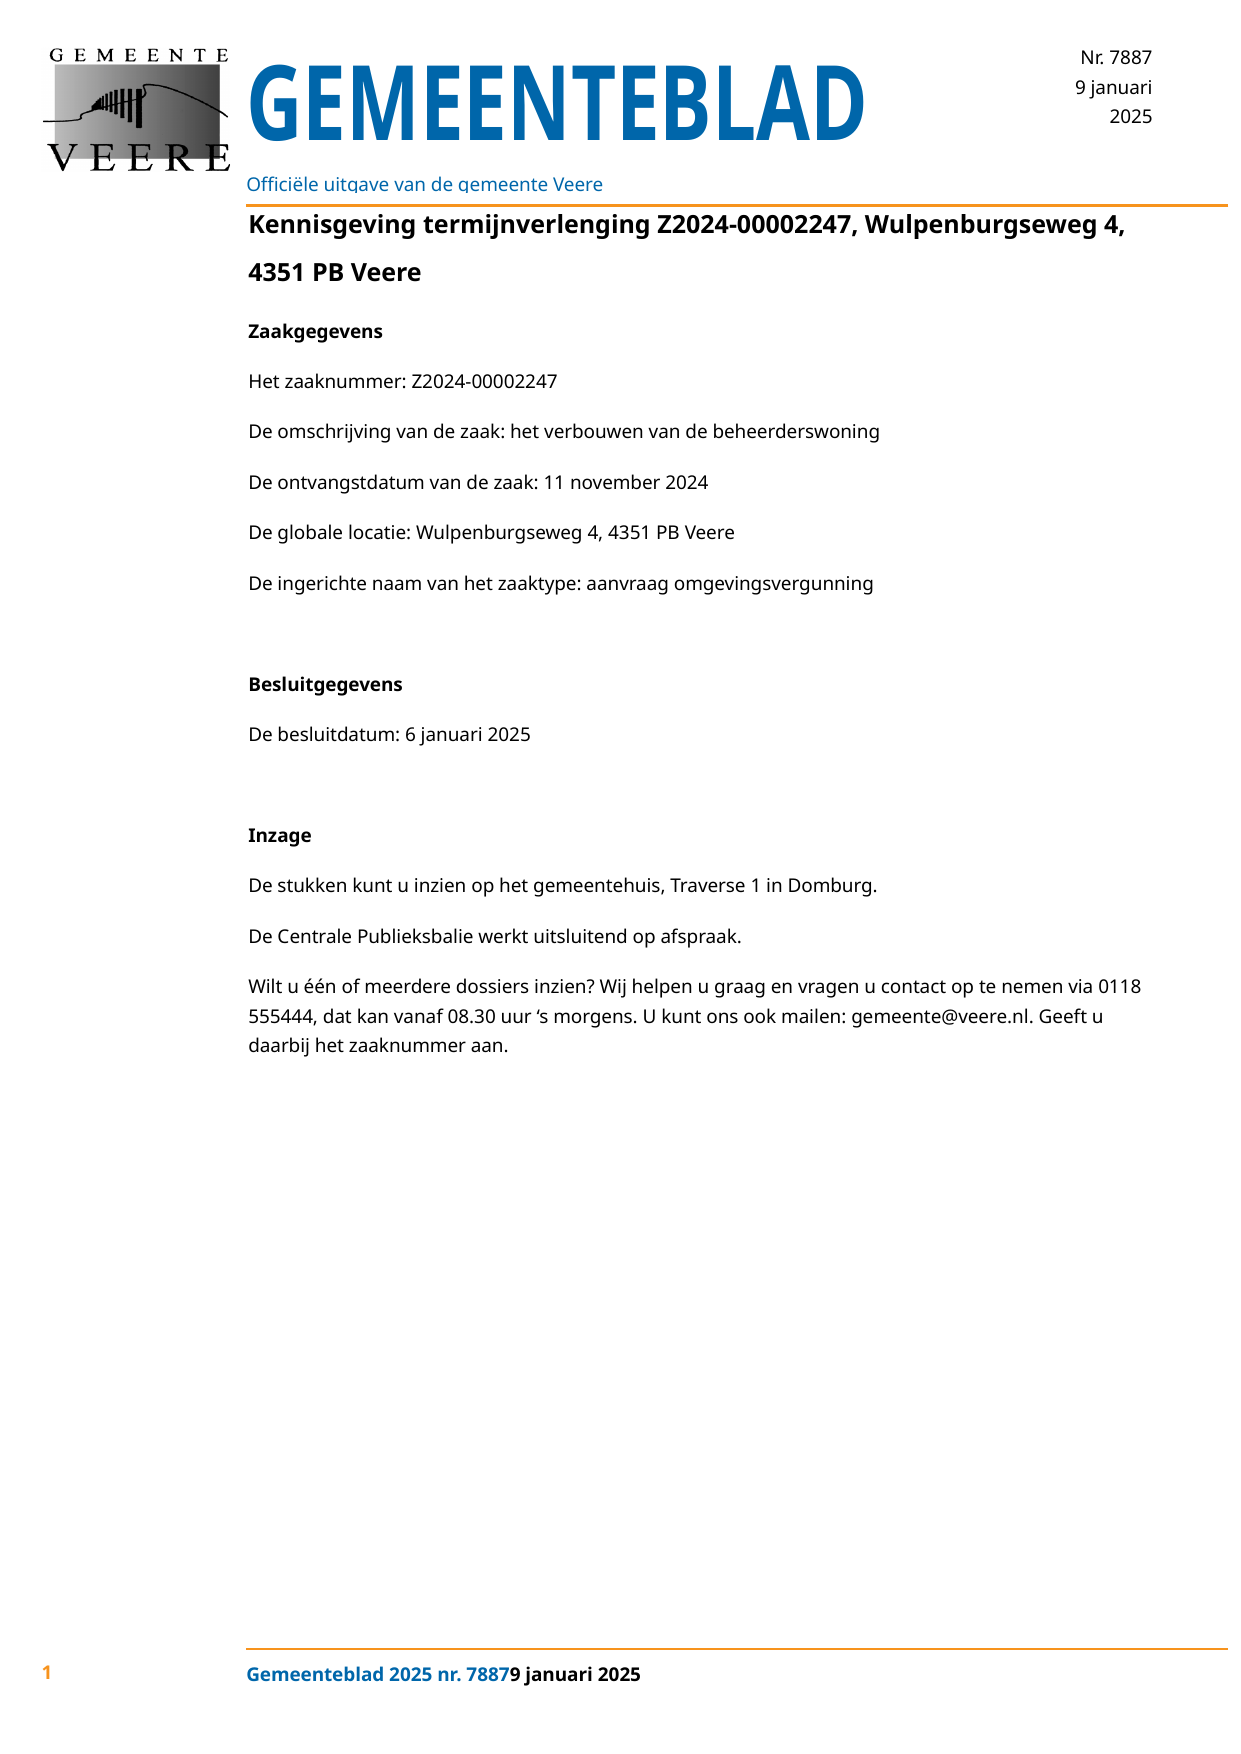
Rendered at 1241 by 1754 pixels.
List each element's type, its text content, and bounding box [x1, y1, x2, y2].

text De stukken kunt u inzien op het gemeentehuis, Traverse 1 in Domburg. [248, 872, 1152, 898]
text De ontvangstdatum van de zaak: 11 november 2024 [248, 469, 1152, 495]
text Inzage [248, 822, 1152, 848]
text Zaakgegevens [248, 318, 1152, 344]
text Wilt u één of meerdere dossiers inzien? Wij helpen u graag en vragen u contact op te nemen via 0118 555444, dat kan vanaf 08.30 uur ‘s morgens. U kunt ons ook mailen: gemeente@veere.nl. Geeft u daarbij het zaaknummer aan. [248, 973, 1152, 1058]
text De ingerichte naam van het zaaktype: aanvraag omgevingsvergunning [248, 570, 1152, 596]
text De besluitdatum: 6 januari 2025 [248, 721, 1152, 747]
text De omschrijving van de zaak: het verbouwen van de beheerderswoning [248, 419, 1152, 444]
text Het zaaknummer: Z2024-00002247 [248, 368, 1152, 394]
picture [41, 47, 231, 172]
text Besluitgegevens [248, 671, 1152, 697]
text De Centrale Publieksbalie werkt uitsluitend op afspraak. [248, 923, 1152, 949]
text De globale locatie: Wulpenburgseweg 4, 4351 PB Veere [248, 519, 1152, 545]
text Kennisgeving termijnverlenging Z2024-00002247, Wulpenburgseweg 4, 4351 PB Veere [248, 207, 1152, 288]
